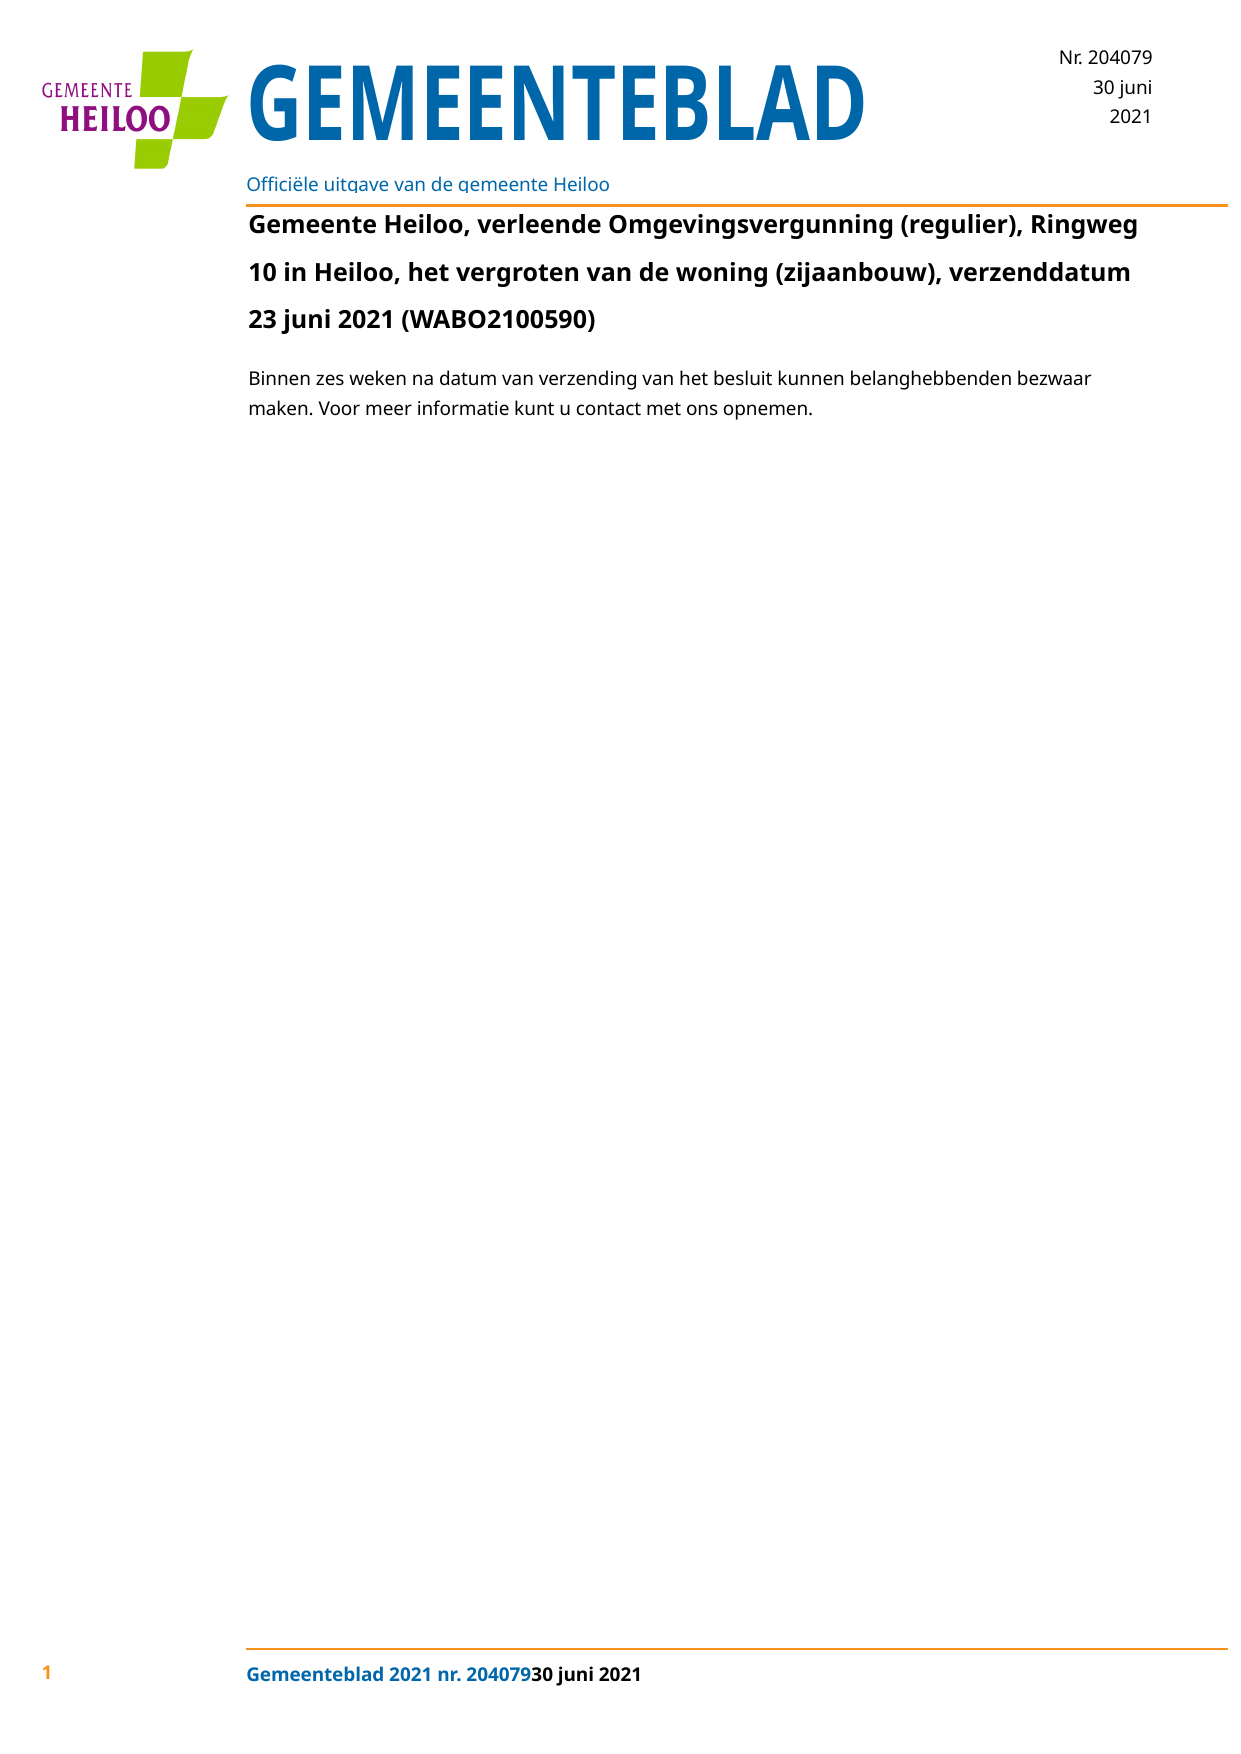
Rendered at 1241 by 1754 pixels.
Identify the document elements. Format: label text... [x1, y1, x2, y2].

text Gemeente Heiloo, verleende Omgevingsvergunning (regulier), Ringweg 10 in Heiloo, het vergroten van de woning (zijaanbouw), verzenddatum 23 juni 2021 (WABO2100590) [248, 207, 1152, 336]
picture [41, 47, 231, 172]
text Binnen zes weken na datum van verzending van het besluit kunnen belanghebbenden bezwaar maken. Voor meer informatie kunt u contact met ons opnemen. [248, 366, 1152, 421]
